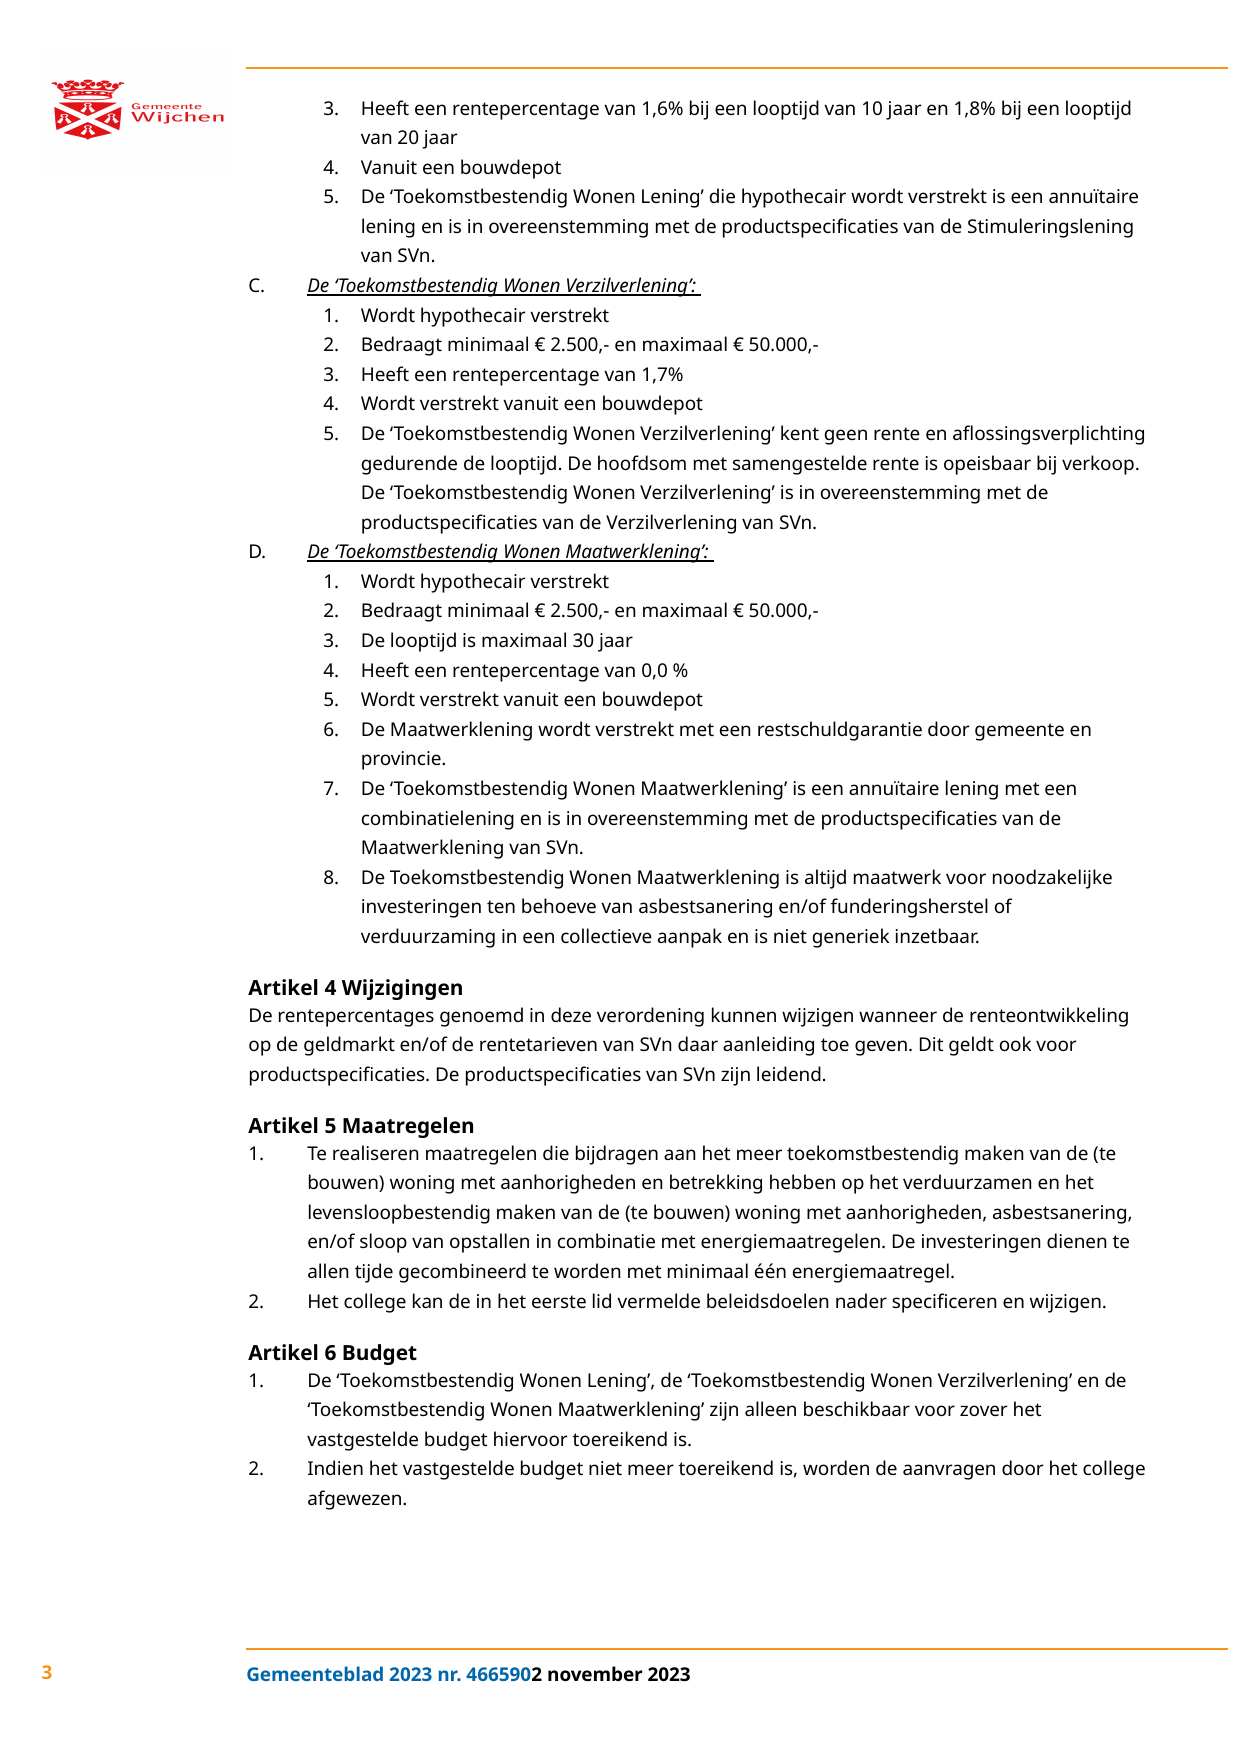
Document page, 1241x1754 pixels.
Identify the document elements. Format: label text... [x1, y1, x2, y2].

list De Maatwerklening wordt verstrekt met een restschuldgarantie door gemeente en provincie. [323, 716, 1152, 771]
list Het college kan de in het eerste lid vermelde beleidsdoelen nader specificeren en wijzigen. [248, 1288, 1152, 1314]
list De Toekomstbestendig Wonen Maatwerklening is altijd maatwerk voor noodzakelijke investeringen ten behoeve van asbestsanering en/of funderingsherstel of verduurzaming in een collectieve aanpak en is niet generiek inzetbaar. [323, 864, 1152, 949]
list De looptijd is maximaal 30 jaar [323, 627, 1152, 653]
list Bedraagt minimaal € 2.500,- en maximaal € 50.000,- [323, 598, 1152, 623]
list Heeft een rentepercentage van 1,6% bij een looptijd van 10 jaar en 1,8% bij een looptijd van 20 jaar [323, 95, 1152, 150]
text Artikel 4 Wijzigingen [248, 973, 1152, 1002]
list De ‘Toekomstbestendig Wonen Verzilverlening’ kent geen rente en aflossingsverplichting gedurende de looptijd. De hoofdsom met samengestelde rente is opeisbaar bij verkoop. De ‘Toekomstbestendig Wonen Verzilverlening’ is in overeenstemming met de productspecificaties van de Verzilverlening van SVn. [323, 420, 1152, 535]
list De ‘Toekomstbestendig Wonen Maatwerklening’: [248, 538, 1152, 564]
list Heeft een rentepercentage van 0,0 % [323, 657, 1152, 683]
list Te realiseren maatregelen die bijdragen aan het meer toekomstbestendig maken van de (te bouwen) woning met aanhorigheden en betrekking hebben op het verduurzamen en het levensloopbestendig maken van de (te bouwen) woning met aanhorigheden, asbestsanering, en/of sloop van opstallen in combinatie met energiemaatregelen. De investeringen dienen te allen tijde gecombineerd te worden met minimaal één energiemaatregel. [248, 1140, 1152, 1284]
list Vanuit een bouwdepot [323, 154, 1152, 180]
list Wordt hypothecair verstrekt [323, 302, 1152, 328]
list Heeft een rentepercentage van 1,7% [323, 361, 1152, 387]
text De rentepercentages genoemd in deze verordening kunnen wijzigen wanneer de renteontwikkeling op de geldmarkt en/of de rentetarieven van SVn daar aanleiding toe geven. Dit geldt ook voor productspecificaties. De productspecificaties van SVn zijn leidend. [248, 1002, 1152, 1087]
list Wordt verstrekt vanuit een bouwdepot [323, 686, 1152, 712]
list Bedraagt minimaal € 2.500,- en maximaal € 50.000,- [323, 331, 1152, 357]
list De ‘Toekomstbestendig Wonen Verzilverlening’: [248, 272, 1152, 298]
text Artikel 6 Budget [248, 1338, 1152, 1367]
list Wordt verstrekt vanuit een bouwdepot [323, 391, 1152, 416]
list Wordt hypothecair verstrekt [323, 568, 1152, 594]
text Artikel 5 Maatregelen [248, 1112, 1152, 1140]
list De ‘Toekomstbestendig Wonen Maatwerklening’ is een annuïtaire lening met een combinatielening en is in overeenstemming met de productspecificaties van de Maatwerklening van SVn. [323, 775, 1152, 860]
list De ‘Toekomstbestendig Wonen Lening’ die hypothecair wordt verstrekt is een annuïtaire lening en is in overeenstemming met de productspecificaties van de Stimuleringslening van SVn. [323, 183, 1152, 268]
list Indien het vastgestelde budget niet meer toereikend is, worden de aanvragen door het college afgewezen. [248, 1456, 1152, 1511]
picture [41, 47, 231, 172]
list De ‘Toekomstbestendig Wonen Lening’, de ‘Toekomstbestendig Wonen Verzilverlening’ en de ‘Toekomstbestendig Wonen Maatwerklening’ zijn alleen beschikbaar voor zover het vastgestelde budget hiervoor toereikend is. [248, 1367, 1152, 1452]
